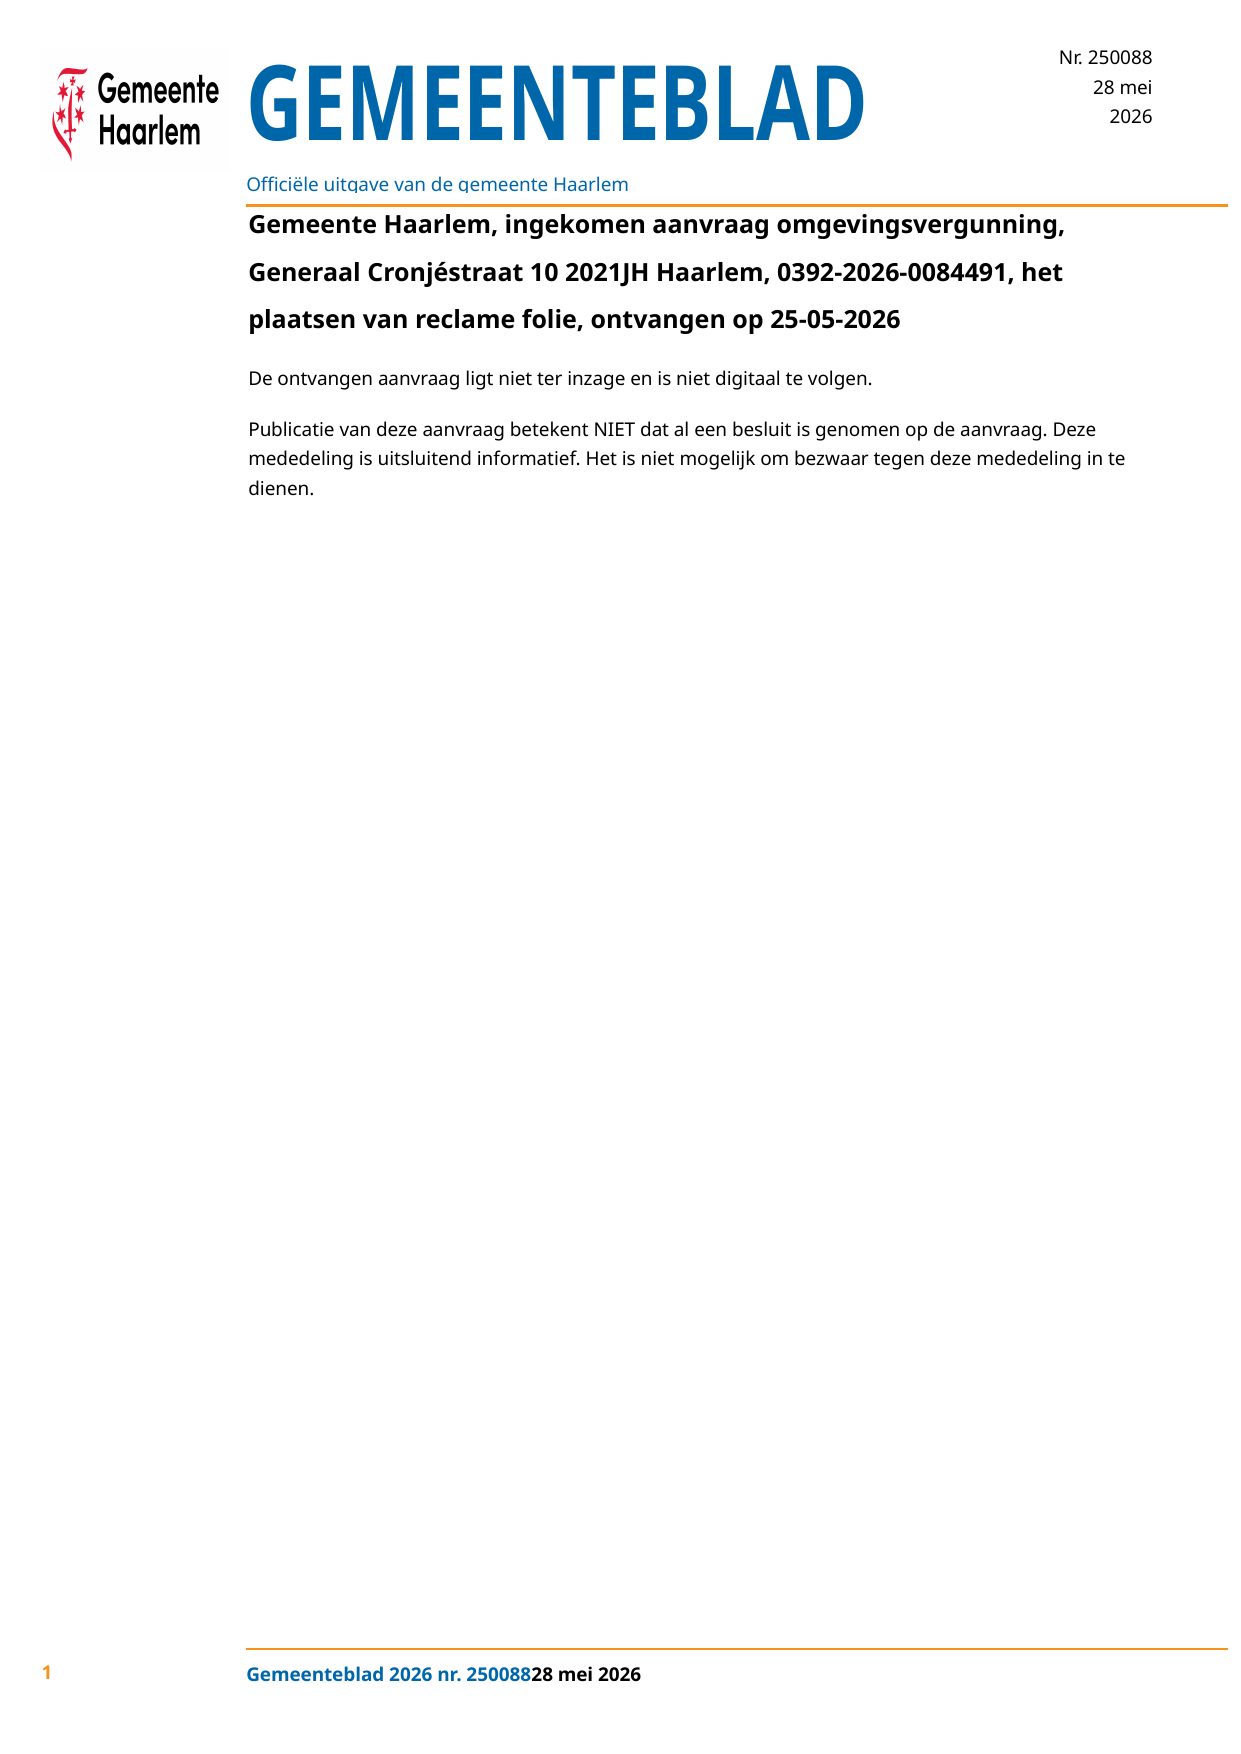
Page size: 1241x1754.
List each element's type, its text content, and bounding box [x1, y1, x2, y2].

text Publicatie van deze aanvraag betekent NIET dat al een besluit is genomen op de aanvraag. Deze mededeling is uitsluitend informatief. Het is niet mogelijk om bezwaar tegen deze mededeling in te dienen. [248, 416, 1152, 501]
text Gemeente Haarlem, ingekomen aanvraag omgevingsvergunning, Generaal Cronjéstraat 10 2021JH Haarlem, 0392-2026-0084491, het plaatsen van reclame folie, ontvangen op 25-05-2026 [248, 207, 1152, 336]
picture [41, 47, 231, 172]
text De ontvangen aanvraag ligt niet ter inzage en is niet digitaal te volgen. [248, 366, 1152, 391]
